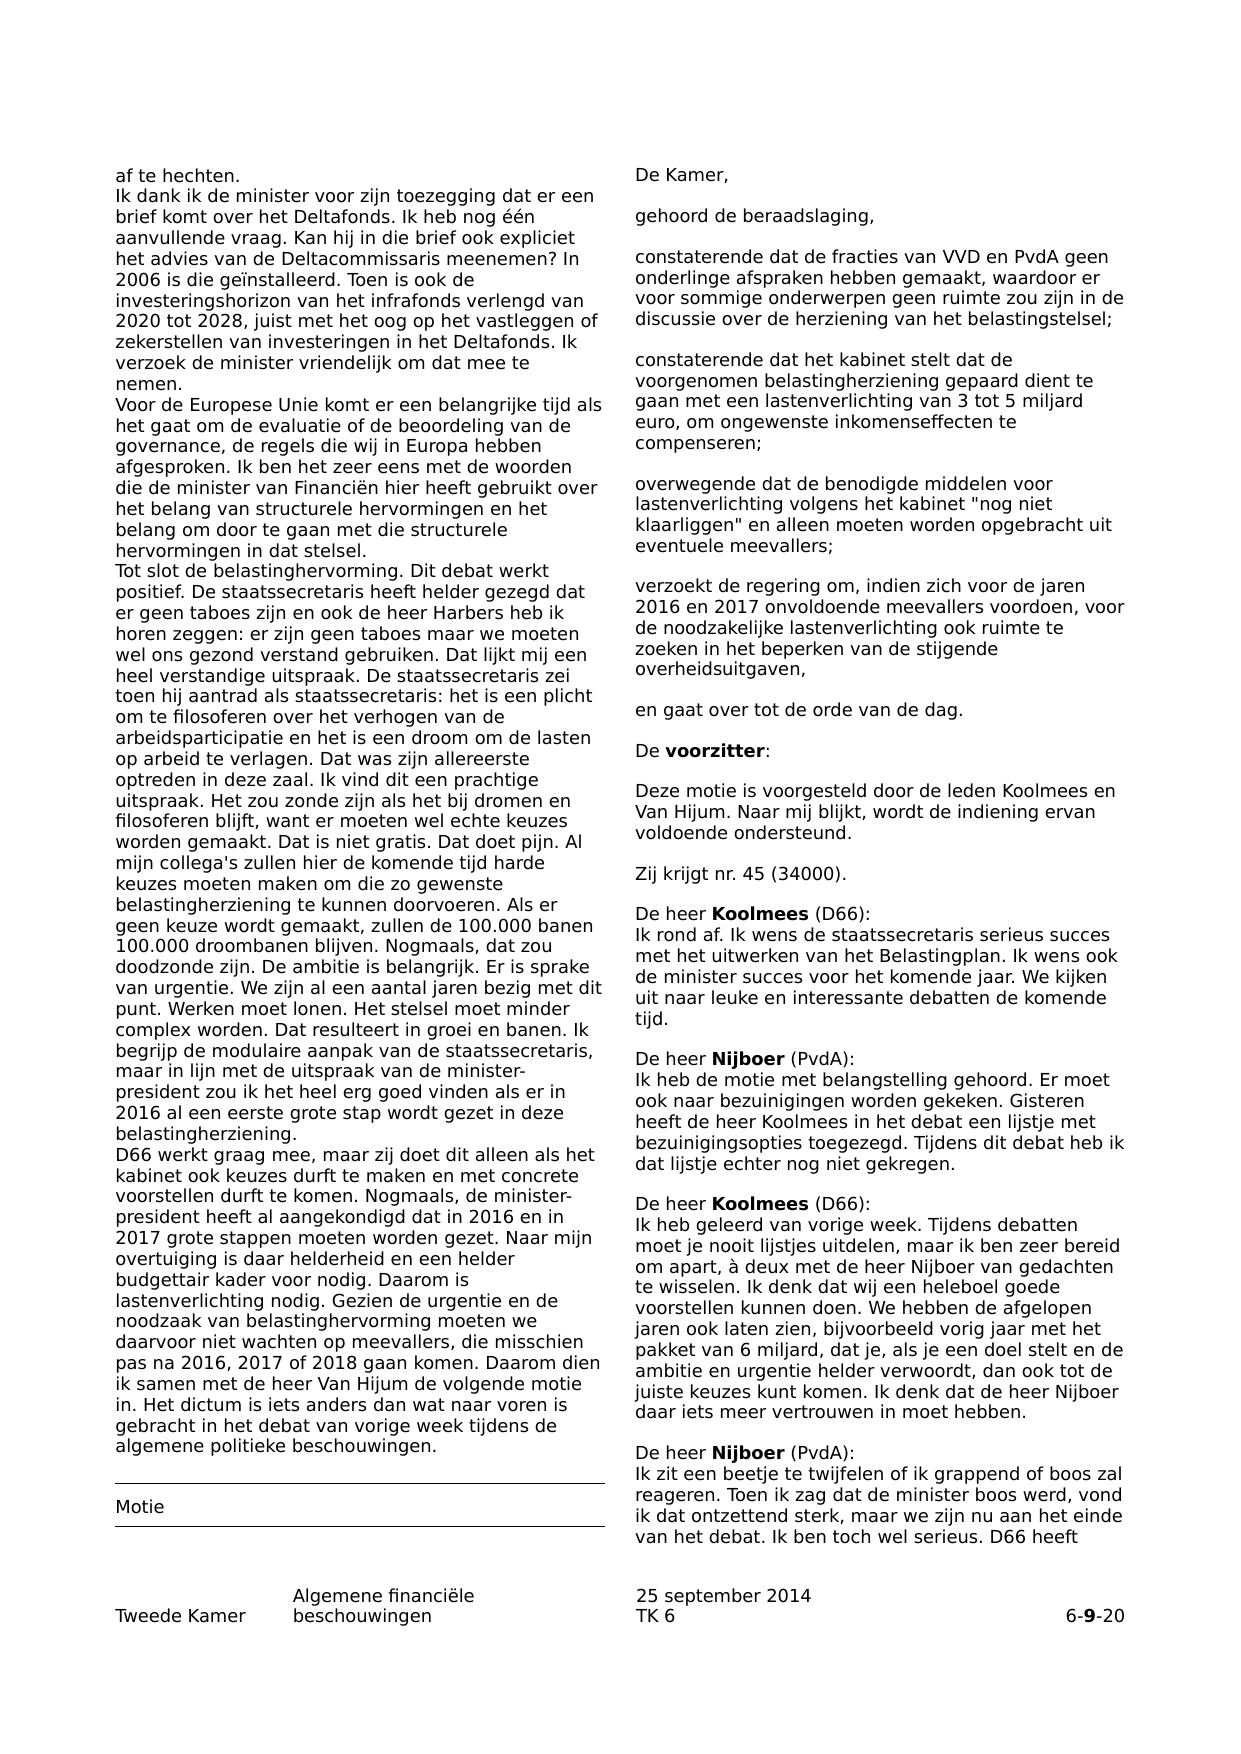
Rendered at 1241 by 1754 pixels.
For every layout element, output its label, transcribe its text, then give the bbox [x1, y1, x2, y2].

text Ik dank ik de minister voor zijn toezegging dat er een brief komt over het Deltafonds. Ik heb nog één aanvullende vraag. Kan hij in die brief ook expliciet het advies van de Deltacommissaris meenemen? In 2006 is die geïnstalleerd. Toen is ook de investeringshorizon van het infrafonds verlengd van 2020 tot 2028, juist met het oog op het vastleggen of zekerstellen van investeringen in het Deltafonds. Ik verzoek de minister vriendelijk om dat mee te nemen. [115, 186, 605, 394]
text Ik heb geleerd van vorige week. Tijdens debatten moet je nooit lijstjes uitdelen, maar ik ben zeer bereid om apart, à deux met de heer Nijboer van gedachten te wisselen. Ik denk dat wij een heleboel goede voorstellen kunnen doen. We hebben de afgelopen jaren ook laten zien, bijvoorbeeld vorig jaar met het pakket van 6 miljard, dat je, als je een doel stelt en de ambitie en urgentie helder verwoordt, dan ook tot de juiste keuzes kunt komen. Ik denk dat de heer Nijboer daar iets meer vertrouwen in moet hebben. [635, 1215, 1125, 1423]
text D66 werkt graag mee, maar zij doet dit alleen als het kabinet ook keuzes durft te maken en met concrete voorstellen durft te komen. Nogmaals, de minister-president heeft al aangekondigd dat in 2016 en in 2017 grote stappen moeten worden gezet. Naar mijn overtuiging is daar helderheid en een helder budgettair kader voor nodig. Daarom is lastenverlichting nodig. Gezien de urgentie en de noodzaak van belastinghervorming moeten we daarvoor niet wachten op meevallers, die misschien pas na 2016, 2017 of 2018 gaan komen. Daarom dien ik samen met de heer Van Hijum de volgende motie in. Het dictum is iets anders dan wat naar voren is gebracht in het debat van vorige week tijdens de algemene politieke beschouwingen. [115, 1144, 605, 1457]
text Ik heb de motie met belangstelling gehoord. Er moet ook naar bezuinigingen worden gekeken. Gisteren heeft de heer Koolmees in het debat een lijstje met bezuinigingsopties toegezegd. Tijdens dit debat heb ik dat lijstje echter nog niet gekregen. [635, 1070, 1125, 1174]
text De heer Nijboer (PvdA): [635, 1443, 1125, 1464]
text Tot slot de belastinghervorming. Dit debat werkt positief. De staatssecretaris heeft helder gezegd dat er geen taboes zijn en ook de heer Harbers heb ik horen zeggen: er zijn geen taboes maar we moeten wel ons gezond verstand gebruiken. Dat lijkt mij een heel verstandige uitspraak. De staatssecretaris zei toen hij aantrad als staatssecretaris: het is een plicht om te filosoferen over het verhogen van de arbeidsparticipatie en het is een droom om de lasten op arbeid te verlagen. Dat was zijn allereerste optreden in deze zaal. Ik vind dit een prachtige uitspraak. Het zou zonde zijn als het bij dromen en filosoferen blijft, want er moeten wel echte keuzes worden gemaakt. Dat is niet gratis. Dat doet pijn. Al mijn collega's zullen hier de komende tijd harde keuzes moeten maken om die zo gewenste belastingherziening te kunnen doorvoeren. Als er geen keuze wordt gemaakt, zullen de 100.000 banen 100.000 droombanen blijven. Nogmaals, dat zou doodzonde zijn. De ambitie is belangrijk. Er is sprake van urgentie. We zijn al een aantal jaren bezig met dit punt. Werken moet lonen. Het stelsel moet minder complex worden. Dat resulteert in groei en banen. Ik begrijp de modulaire aanpak van de staatssecretaris, maar in lijn met de uitspraak van de minister-president zou ik het heel erg goed vinden als er in 2016 al een eerste grote stap wordt gezet in deze belastingherziening. [115, 561, 605, 1144]
text Ik zit een beetje te twijfelen of ik grappend of boos zal reageren. Toen ik zag dat de minister boos werd, vond ik dat ontzettend sterk, maar we zijn nu aan het einde van het debat. Ik ben toch wel serieus. D66 heeft [635, 1464, 1125, 1547]
text De heer Nijboer (PvdA): [635, 1049, 1125, 1070]
text De Kamer, [635, 165, 1125, 186]
text af te hechten. [115, 165, 605, 186]
text en gaat over tot de orde van de dag. [635, 700, 1125, 721]
text Deze motie is voorgesteld door de leden Koolmees en Van Hijum. Naar mij blijkt, wordt de indiening ervan voldoende ondersteund. [635, 781, 1125, 843]
text Zij krijgt nr. 45 (34000). [635, 863, 1125, 884]
text Voor de Europese Unie komt er een belangrijke tijd als het gaat om de evaluatie of de beoordeling van de governance, de regels die wij in Europa hebben afgesproken. Ik ben het zeer eens met de woorden die de minister van Financiën hier heeft gebruikt over het belang van structurele hervormingen en het belang om door te gaan met die structurele hervormingen in dat stelsel. [115, 394, 605, 561]
text overwegende dat de benodigde middelen voor lastenverlichting volgens het kabinet "nog niet klaarliggen" en alleen moeten worden opgebracht uit eventuele meevallers; [635, 473, 1125, 556]
text De heer Koolmees (D66): [635, 1194, 1125, 1215]
text De voorzitter: [635, 741, 1125, 761]
text Ik rond af. Ik wens de staatssecretaris serieus succes met het uitwerken van het Belastingplan. Ik wens ook de minister succes voor het komende jaar. We kijken uit naar leuke en interessante debatten de komende tijd. [635, 925, 1125, 1029]
text Motie [115, 1497, 605, 1518]
text De heer Koolmees (D66): [635, 904, 1125, 925]
text constaterende dat de fracties van VVD en PvdA geen onderlinge afspraken hebben gemaakt, waardoor er voor sommige onderwerpen geen ruimte zou zijn in de discussie over de herziening van het belastingstelsel; [635, 247, 1125, 330]
text verzoekt de regering om, indien zich voor de jaren 2016 en 2017 onvoldoende meevallers voordoen, voor de noodzakelijke lastenverlichting ook ruimte te zoeken in het beperken van de stijgende overheidsuitgaven, [635, 576, 1125, 680]
text gehoord de beraadslaging, [635, 206, 1125, 227]
text constaterende dat het kabinet stelt dat de voorgenomen belastingherziening gepaard dient te gaan met een lastenverlichting van 3 tot 5 miljard euro, om ongewenste inkomenseffecten te compenseren; [635, 350, 1125, 453]
